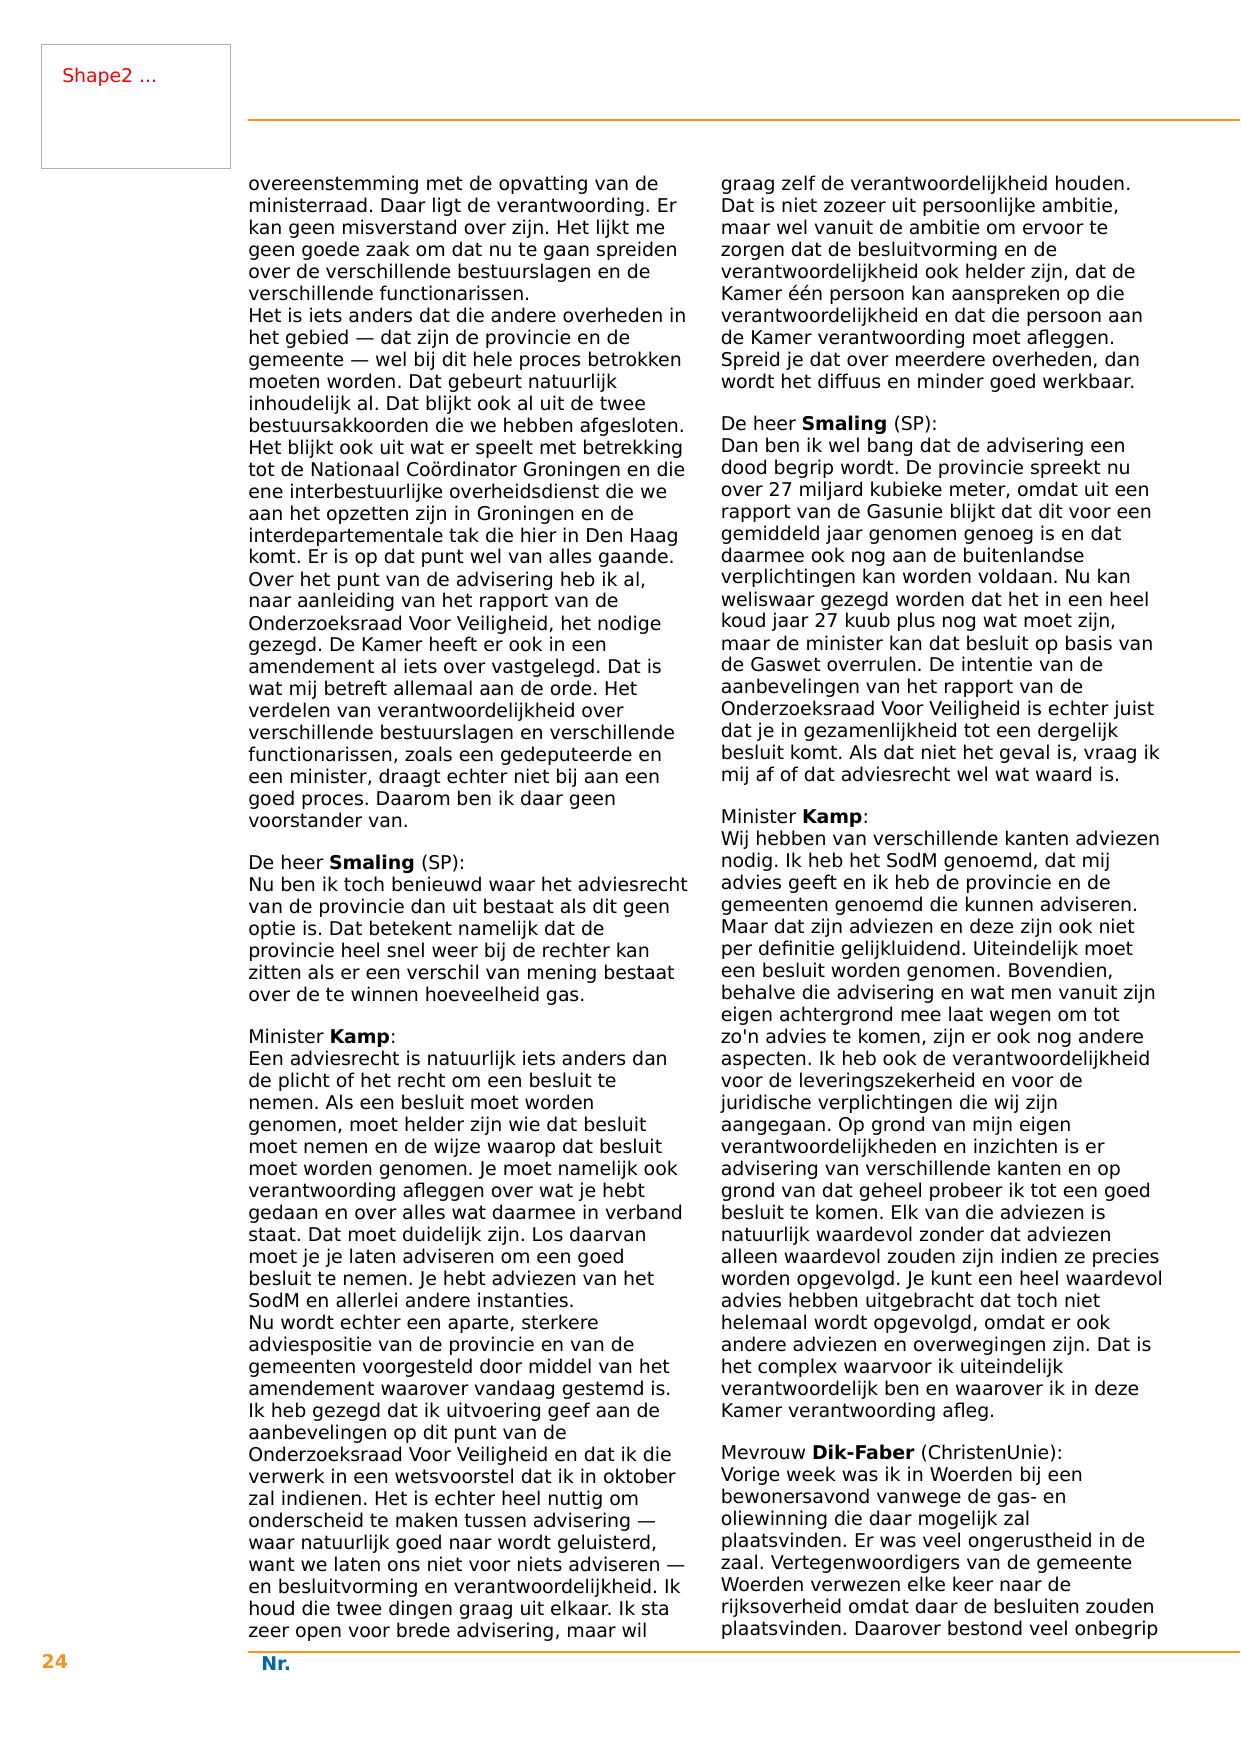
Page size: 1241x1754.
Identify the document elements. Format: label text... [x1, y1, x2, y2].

text De heer Smaling (SP): [721, 413, 1163, 434]
text Minister Kamp: [248, 1026, 691, 1048]
text Dan ben ik wel bang dat de advisering een dood begrip wordt. De provincie spreekt nu over 27 miljard kubieke meter, omdat uit een rapport van de Gasunie blijkt dat dit voor een gemiddeld jaar genomen genoeg is en dat daarmee ook nog aan de buitenlandse verplichtingen kan worden voldaan. Nu kan weliswaar gezegd worden dat het in een heel koud jaar 27 kuub plus nog wat moet zijn, maar de minister kan dat besluit op basis van de Gaswet overrulen. De intentie van de aanbevelingen van het rapport van de Onderzoeksraad Voor Veiligheid is echter juist dat je in gezamenlijkheid tot een dergelijk besluit komt. Als dat niet het geval is, vraag ik mij af of dat adviesrecht wel wat waard is. [721, 434, 1163, 786]
text Nu ben ik toch benieuwd waar het adviesrecht van de provincie dan uit bestaat als dit geen optie is. Dat betekent namelijk dat de provincie heel snel weer bij de rechter kan zitten als er een verschil van mening bestaat over de te winnen hoeveelheid gas. [248, 874, 691, 1006]
text Mevrouw Dik-Faber (ChristenUnie): [721, 1442, 1163, 1464]
text Vorige week was ik in Woerden bij een bewonersavond vanwege de gas- en oliewinning die daar mogelijk zal plaatsvinden. Er was veel ongerustheid in de zaal. Vertegenwoordigers van de gemeente Woerden verwezen elke keer naar de rijksoverheid omdat daar de besluiten zouden plaatsvinden. Daarover bestond veel onbegrip [721, 1464, 1163, 1639]
text graag zelf de verantwoordelijkheid houden. Dat is niet zozeer uit persoonlijke ambitie, maar wel vanuit de ambitie om ervoor te zorgen dat de besluitvorming en de verantwoordelijkheid ook helder zijn, dat de Kamer één persoon kan aanspreken op die verantwoordelijkheid en dat die persoon aan de Kamer verantwoording moet afleggen. Spreid je dat over meerdere overheden, dan wordt het diffuus en minder goed werkbaar. [721, 173, 1163, 393]
text Nu wordt echter een aparte, sterkere adviespositie van de provincie en van de gemeenten voorgesteld door middel van het amendement waarover vandaag gestemd is. Ik heb gezegd dat ik uitvoering geef aan de aanbevelingen op dit punt van de Onderzoeksraad Voor Veiligheid en dat ik die verwerk in een wetsvoorstel dat ik in oktober zal indienen. Het is echter heel nuttig om onderscheid te maken tussen advisering — waar natuurlijk goed naar wordt geluisterd, want we laten ons niet voor niets adviseren — en besluitvorming en verantwoordelijkheid. Ik houd die twee dingen graag uit elkaar. Ik sta zeer open voor brede advisering, maar wil [248, 1312, 691, 1641]
text Een adviesrecht is natuurlijk iets anders dan de plicht of het recht om een besluit te nemen. Als een besluit moet worden genomen, moet helder zijn wie dat besluit moet nemen en de wijze waarop dat besluit moet worden genomen. Je moet namelijk ook verantwoording afleggen over wat je hebt gedaan en over alles wat daarmee in verband staat. Dat moet duidelijk zijn. Los daarvan moet je je laten adviseren om een goed besluit te nemen. Je hebt adviezen van het SodM en allerlei andere instanties. [248, 1048, 691, 1312]
text De heer Smaling (SP): [248, 852, 691, 874]
text Wij hebben van verschillende kanten adviezen nodig. Ik heb het SodM genoemd, dat mij advies geeft en ik heb de provincie en de gemeenten genoemd die kunnen adviseren. Maar dat zijn adviezen en deze zijn ook niet per definitie gelijkluidend. Uiteindelijk moet een besluit worden genomen. Bovendien, behalve die advisering en wat men vanuit zijn eigen achtergrond mee laat wegen om tot zo'n advies te komen, zijn er ook nog andere aspecten. Ik heb ook de verantwoordelijkheid voor de leveringszekerheid en voor de juridische verplichtingen die wij zijn aangegaan. Op grond van mijn eigen verantwoordelijkheden en inzichten is er advisering van verschillende kanten en op grond van dat geheel probeer ik tot een goed besluit te komen. Elk van die adviezen is natuurlijk waardevol zonder dat adviezen alleen waardevol zouden zijn indien ze precies worden opgevolgd. Je kunt een heel waardevol advies hebben uitgebracht dat toch niet helemaal wordt opgevolgd, omdat er ook andere adviezen en overwegingen zijn. Dat is het complex waarvoor ik uiteindelijk verantwoordelijk ben en waarover ik in deze Kamer verantwoording afleg. [721, 828, 1163, 1422]
text Minister Kamp: [721, 806, 1163, 828]
text overeenstemming met de opvatting van de ministerraad. Daar ligt de verantwoording. Er kan geen misverstand over zijn. Het lijkt me geen goede zaak om dat nu te gaan spreiden over de verschillende bestuurslagen en de verschillende functionarissen. [248, 173, 691, 305]
text Het is iets anders dat die andere overheden in het gebied — dat zijn de provincie en de gemeente — wel bij dit hele proces betrokken moeten worden. Dat gebeurt natuurlijk inhoudelijk al. Dat blijkt ook al uit de twee bestuursakkoorden die we hebben afgesloten. Het blijkt ook uit wat er speelt met betrekking tot de Nationaal Coördinator Groningen en die ene interbestuurlijke overheidsdienst die we aan het opzetten zijn in Groningen en de interdepartementale tak die hier in Den Haag komt. Er is op dat punt wel van alles gaande. Over het punt van de advisering heb ik al, naar aanleiding van het rapport van de Onderzoeksraad Voor Veiligheid, het nodige gezegd. De Kamer heeft er ook in een amendement al iets over vastgelegd. Dat is wat mij betreft allemaal aan de orde. Het verdelen van verantwoordelijkheid over verschillende bestuurslagen en verschillende functionarissen, zoals een gedeputeerde en een minister, draagt echter niet bij aan een goed proces. Daarom ben ik daar geen voorstander van. [248, 305, 691, 832]
